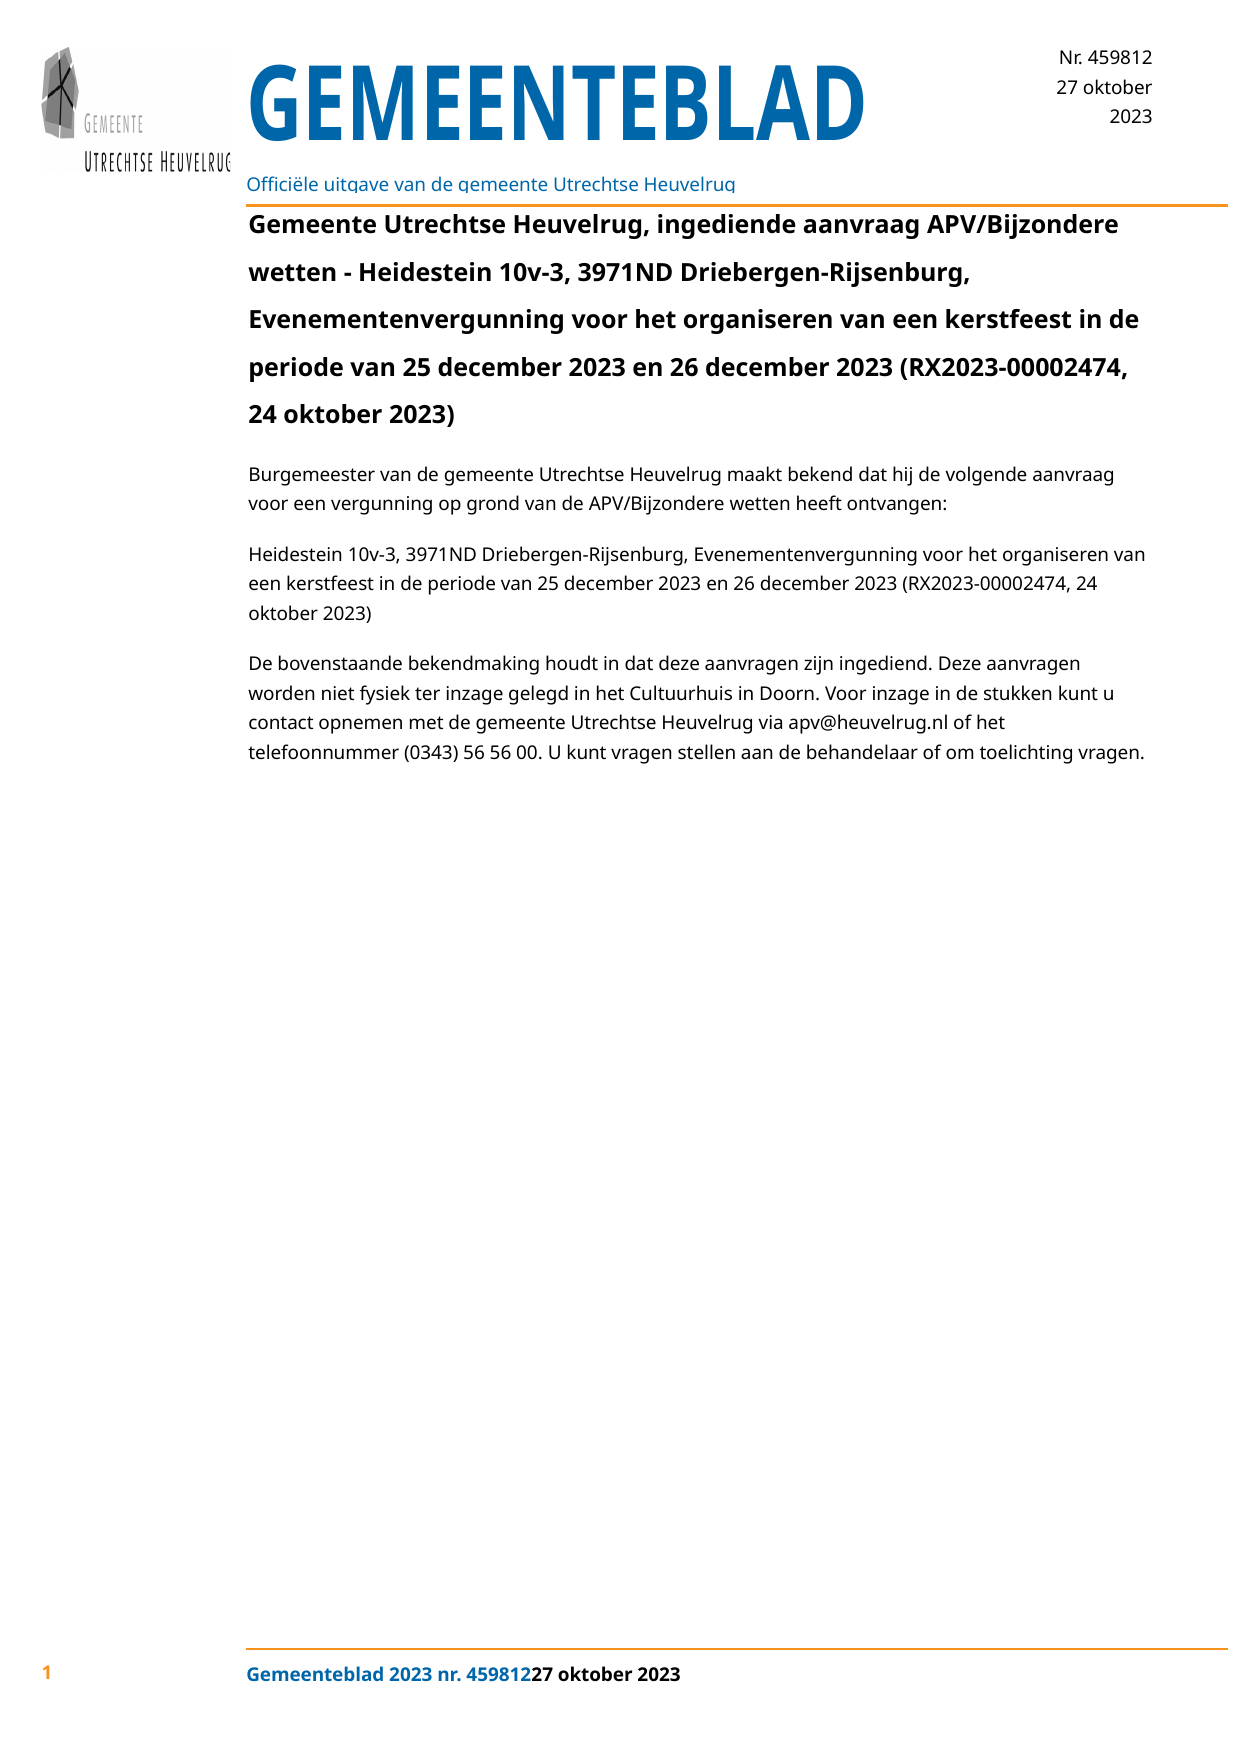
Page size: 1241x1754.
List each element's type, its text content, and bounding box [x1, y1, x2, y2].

picture [41, 47, 231, 172]
text Gemeente Utrechtse Heuvelrug, ingediende aanvraag APV/Bijzondere wetten - Heidestein 10v-3, 3971ND Driebergen-Rijsenburg, Evenementenvergunning voor het organiseren van een kerstfeest in de periode van 25 december 2023 en 26 december 2023 (RX2023-00002474, 24 oktober 2023) [248, 207, 1152, 431]
text De bovenstaande bekendmaking houdt in dat deze aanvragen zijn ingediend. Deze aanvragen worden niet fysiek ter inzage gelegd in het Cultuurhuis in Doorn. Voor inzage in de stukken kunt u contact opnemen met de gemeente Utrechtse Heuvelrug via apv@heuvelrug.nl of het telefoonnummer (0343) 56 56 00. U kunt vragen stellen aan de behandelaar of om toelichting vragen. [248, 650, 1152, 765]
text Burgemeester van de gemeente Utrechtse Heuvelrug maakt bekend dat hij de volgende aanvraag voor een vergunning op grond van de APV/Bijzondere wetten heeft ontvangen: [248, 461, 1152, 516]
text Heidestein 10v-3, 3971ND Driebergen-Rijsenburg, Evenementenvergunning voor het organiseren van een kerstfeest in de periode van 25 december 2023 en 26 december 2023 (RX2023-00002474, 24 oktober 2023) [248, 541, 1152, 626]
